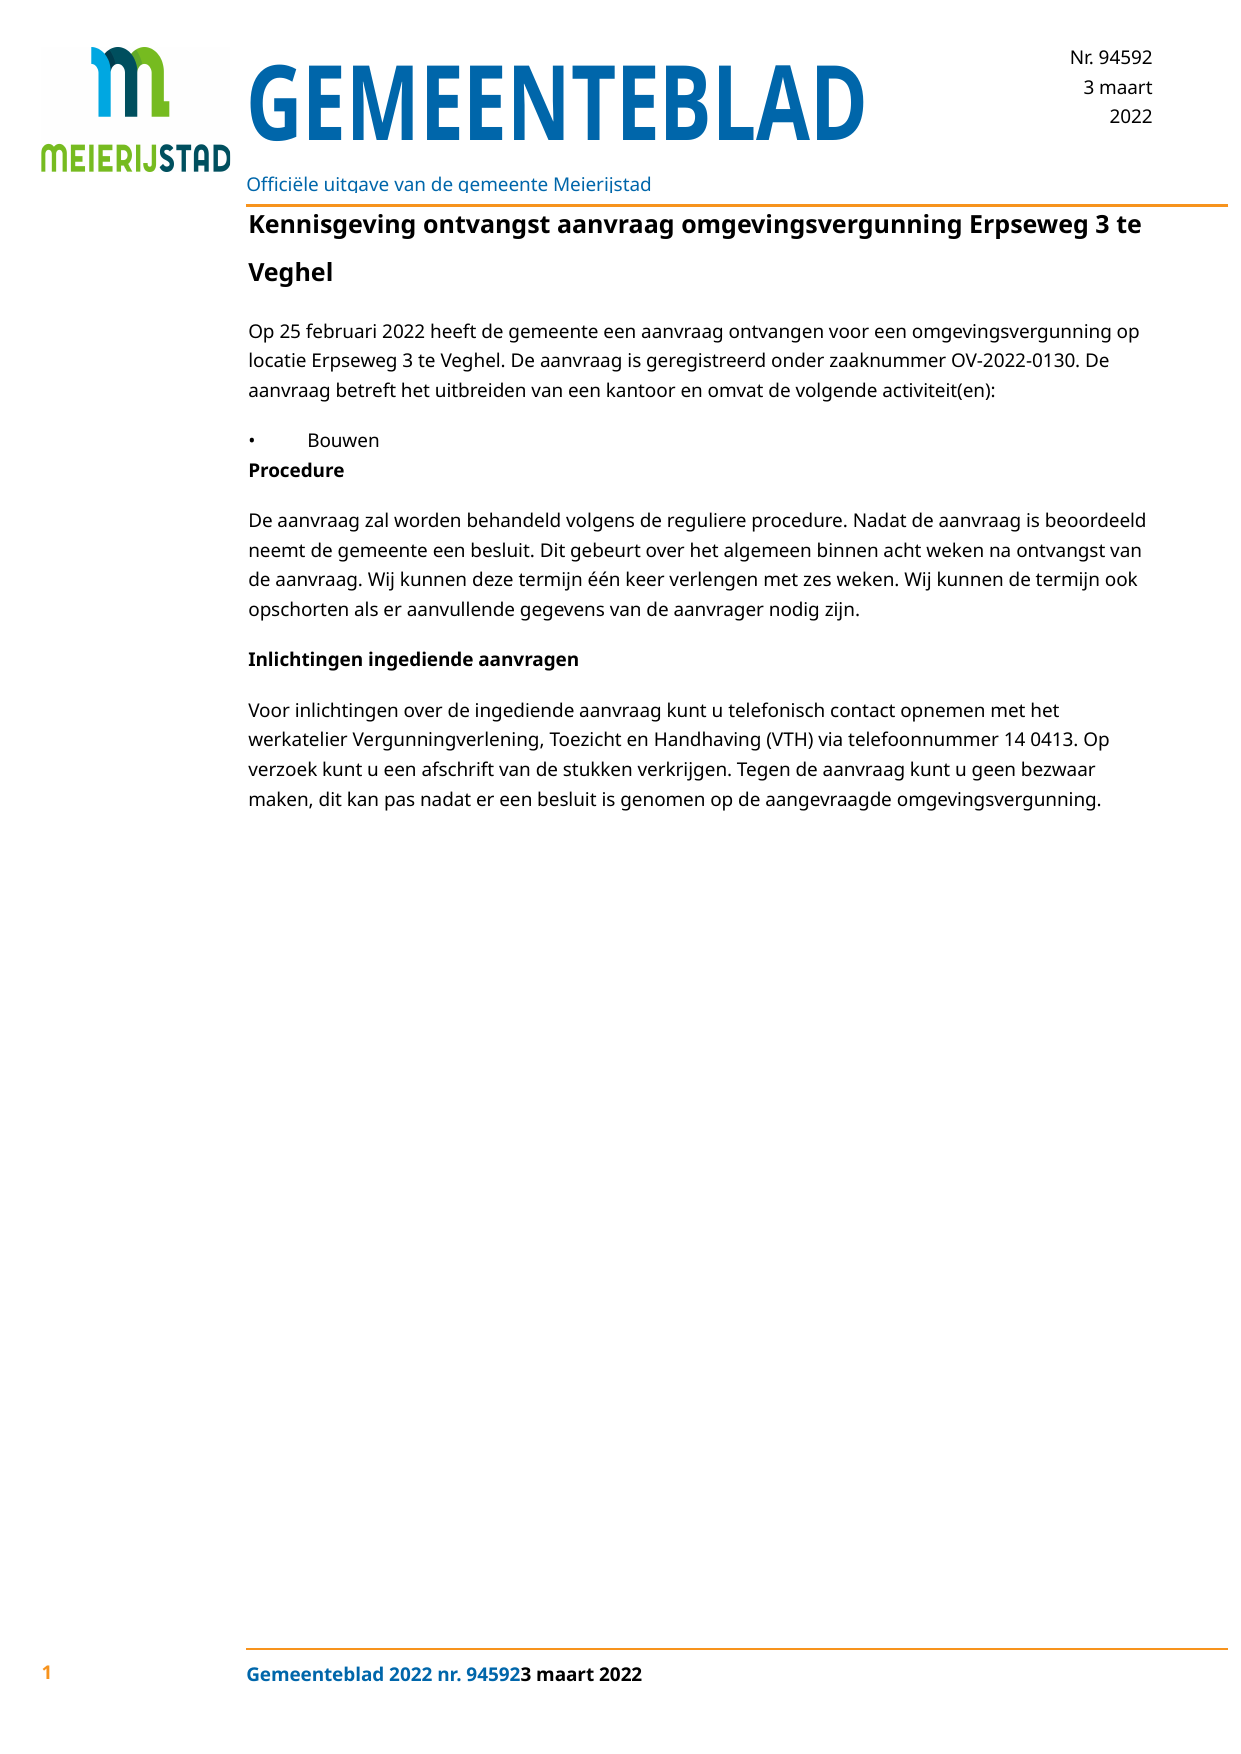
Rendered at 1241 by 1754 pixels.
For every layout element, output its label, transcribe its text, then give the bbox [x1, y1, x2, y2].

picture [41, 47, 231, 172]
text Procedure [248, 457, 1152, 483]
text De aanvraag zal worden behandeld volgens de reguliere procedure. Nadat de aanvraag is beoordeeld neemt de gemeente een besluit. Dit gebeurt over het algemeen binnen acht weken na ontvangst van de aanvraag. Wij kunnen deze termijn één keer verlengen met zes weken. Wij kunnen de termijn ook opschorten als er aanvullende gegevens van de aanvrager nodig zijn. [248, 507, 1152, 622]
text Op 25 februari 2022 heeft de gemeente een aanvraag ontvangen voor een omgevingsvergunning op locatie Erpseweg 3 te Veghel. De aanvraag is geregistreerd onder zaaknummer OV-2022-0130. De aanvraag betreft het uitbreiden van een kantoor en omvat de volgende activiteit(en): [248, 318, 1152, 403]
text Inlichtingen ingediende aanvragen [248, 647, 1152, 672]
text Voor inlichtingen over de ingediende aanvraag kunt u telefonisch contact opnemen met het werkatelier Vergunningverlening, Toezicht en Handhaving (VTH) via telefoonnummer 14 0413. Op verzoek kunt u een afschrift van de stukken verkrijgen. Tegen de aanvraag kunt u geen bezwaar maken, dit kan pas nadat er een besluit is genomen op de aangevraagde omgevingsvergunning. [248, 697, 1152, 812]
text Kennisgeving ontvangst aanvraag omgevingsvergunning Erpseweg 3 te Veghel [248, 207, 1152, 288]
list Bouwen [248, 427, 1152, 453]
